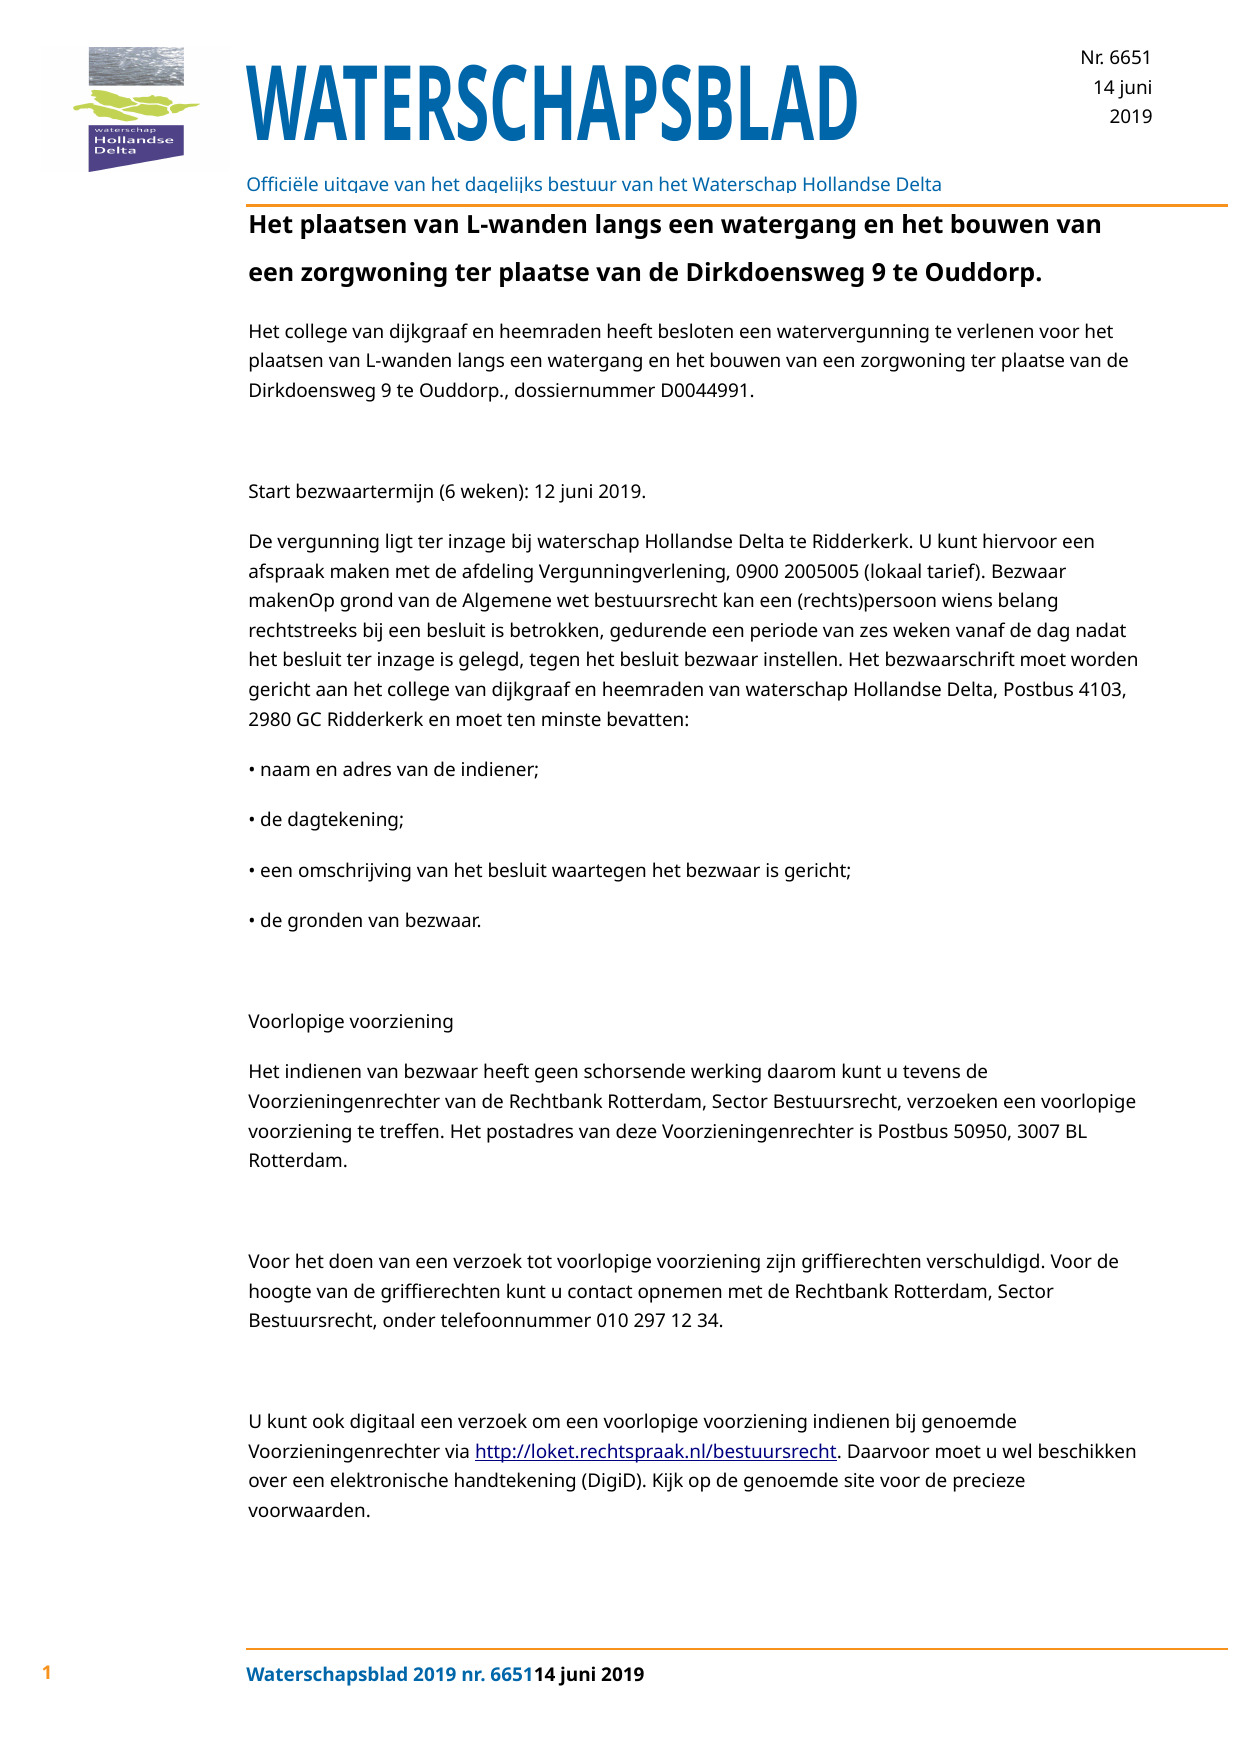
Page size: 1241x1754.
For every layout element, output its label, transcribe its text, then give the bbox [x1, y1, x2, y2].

text U kunt ook digitaal een verzoek om een voorlopige voorziening indienen bij genoemde Voorzieningenrechter via http://loket.rechtspraak.nl/bestuursrecht. Daarvoor moet u wel beschikken over een elektronische handtekening (DigiD). Kijk op de genoemde site voor de precieze voorwaarden. [248, 1408, 1152, 1523]
text Het plaatsen van L-wanden langs een watergang en het bouwen van een zorgwoning ter plaatse van de Dirkdoensweg 9 te Ouddorp. [248, 207, 1152, 288]
text • de gronden van bezwaar. [248, 907, 1152, 933]
text Start bezwaartermijn (6 weken): 12 juni 2019. [248, 478, 1152, 504]
text Voor het doen van een verzoek tot voorlopige voorziening zijn griffierechten verschuldigd. Voor de hoogte van de griffierechten kunt u contact opnemen met de Rechtbank Rotterdam, Sector Bestuursrecht, onder telefoonnummer 010 297 12 34. [248, 1248, 1152, 1333]
text De vergunning ligt ter inzage bij waterschap Hollandse Delta te Ridderkerk. U kunt hiervoor een afspraak maken met de afdeling Vergunningverlening, 0900 2005005 (lokaal tarief). Bezwaar makenOp grond van de Algemene wet bestuursrecht kan een (rechts)persoon wiens belang rechtstreeks bij een besluit is betrokken, gedurende een periode van zes weken vanaf de dag nadat het besluit ter inzage is gelegd, tegen het besluit bezwaar instellen. Het bezwaarschrift moet worden gericht aan het college van dijkgraaf en heemraden van waterschap Hollandse Delta, Postbus 4103, 2980 GC Ridderkerk en moet ten minste bevatten: [248, 528, 1152, 732]
text • naam en adres van de indiener; [248, 756, 1152, 782]
text • de dagtekening; [248, 807, 1152, 832]
picture [41, 47, 231, 172]
text Voorlopige voorziening [248, 1008, 1152, 1034]
text Het college van dijkgraaf en heemraden heeft besloten een watervergunning te verlenen voor het plaatsen van L-wanden langs een watergang en het bouwen van een zorgwoning ter plaatse van de Dirkdoensweg 9 te Ouddorp., dossiernummer D0044991. [248, 318, 1152, 403]
text • een omschrijving van het besluit waartegen het bezwaar is gericht; [248, 857, 1152, 883]
text Het indienen van bezwaar heeft geen schorsende werking daarom kunt u tevens de Voorzieningenrechter van de Rechtbank Rotterdam, Sector Bestuursrecht, verzoeken een voorlopige voorziening te treffen. Het postadres van deze Voorzieningenrechter is Postbus 50950, 3007 BL Rotterdam. [248, 1059, 1152, 1173]
